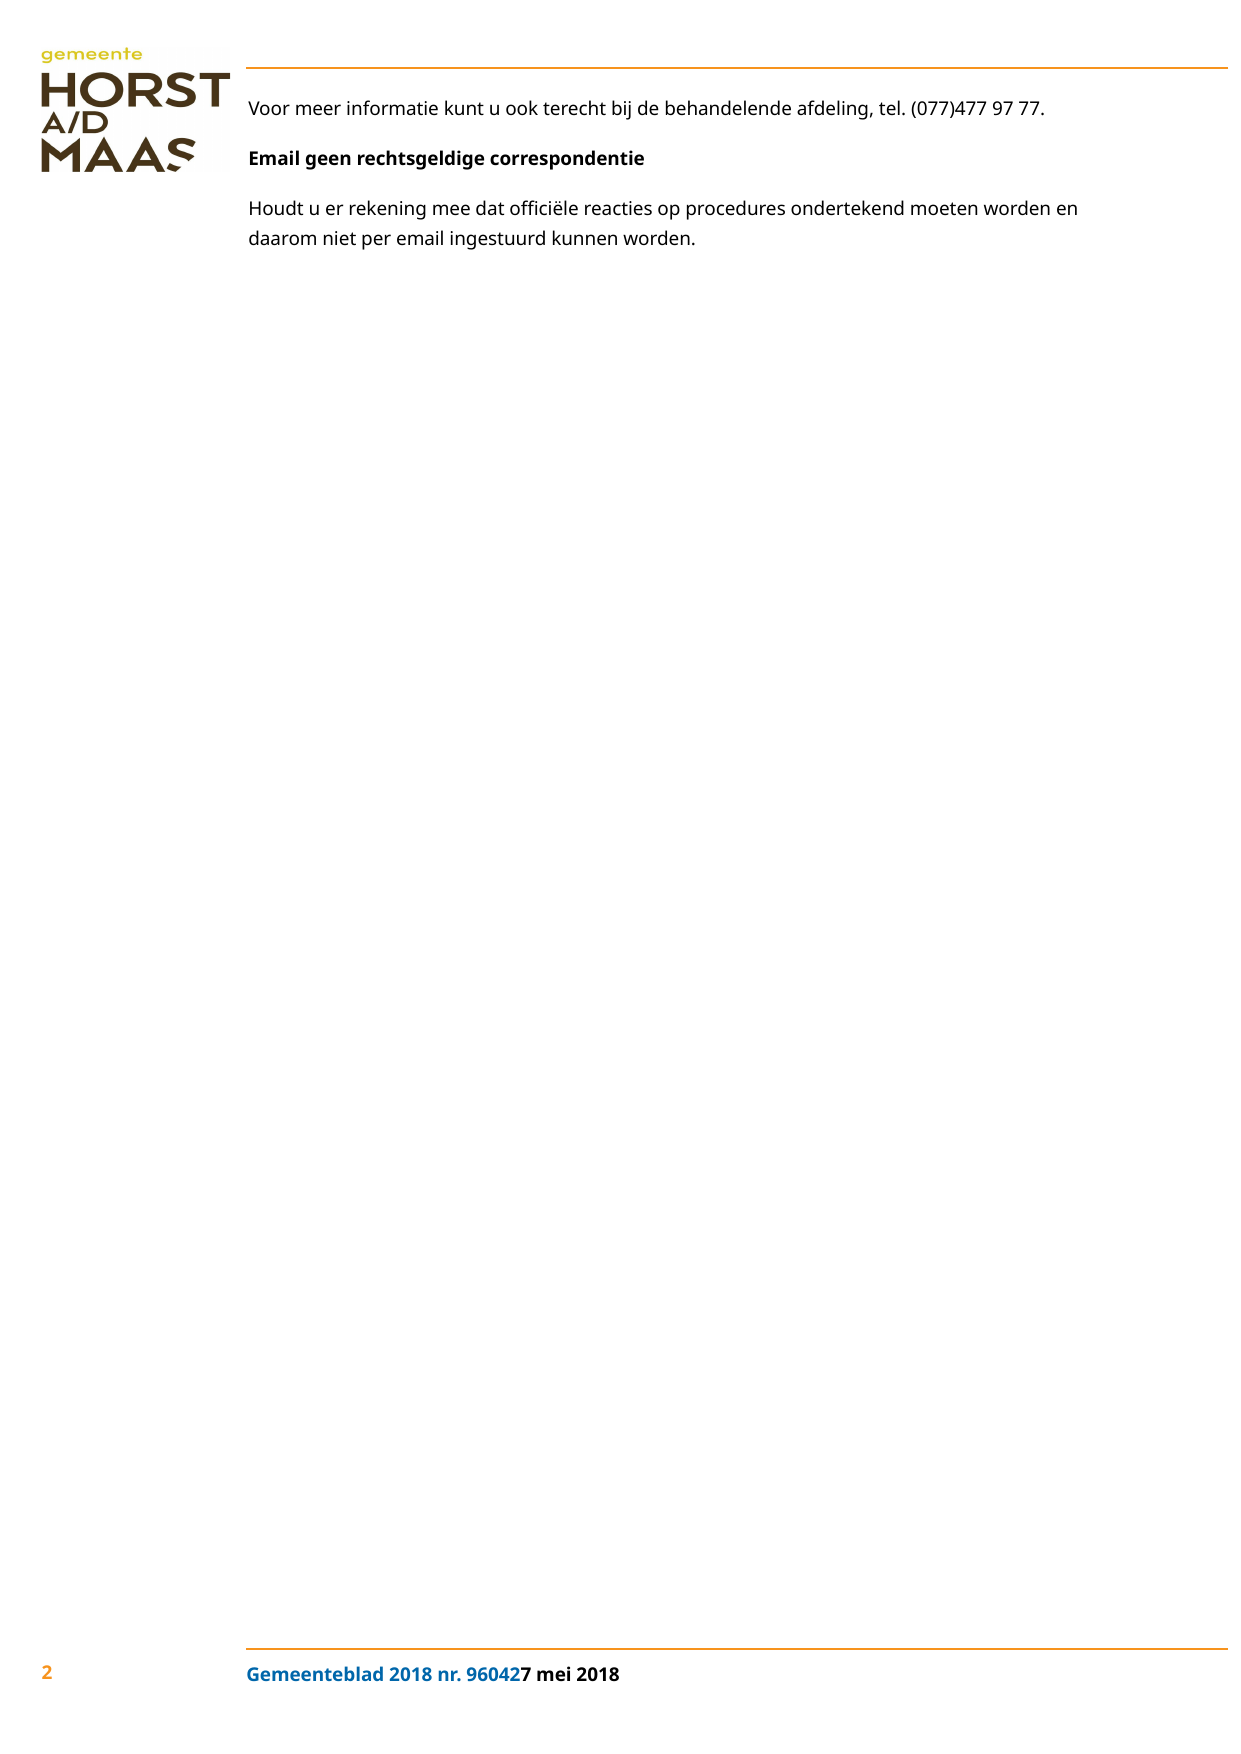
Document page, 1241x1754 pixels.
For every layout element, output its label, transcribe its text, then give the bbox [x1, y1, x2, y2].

text Houdt u er rekening mee dat officiële reacties op procedures ondertekend moeten worden en daarom niet per email ingestuurd kunnen worden. [248, 196, 1152, 251]
picture [41, 47, 231, 172]
text Voor meer informatie kunt u ook terecht bij de behandelende afdeling, tel. (077)477 97 77. [248, 95, 1152, 121]
text Email geen rechtsgeldige correspondentie [248, 145, 1152, 171]
